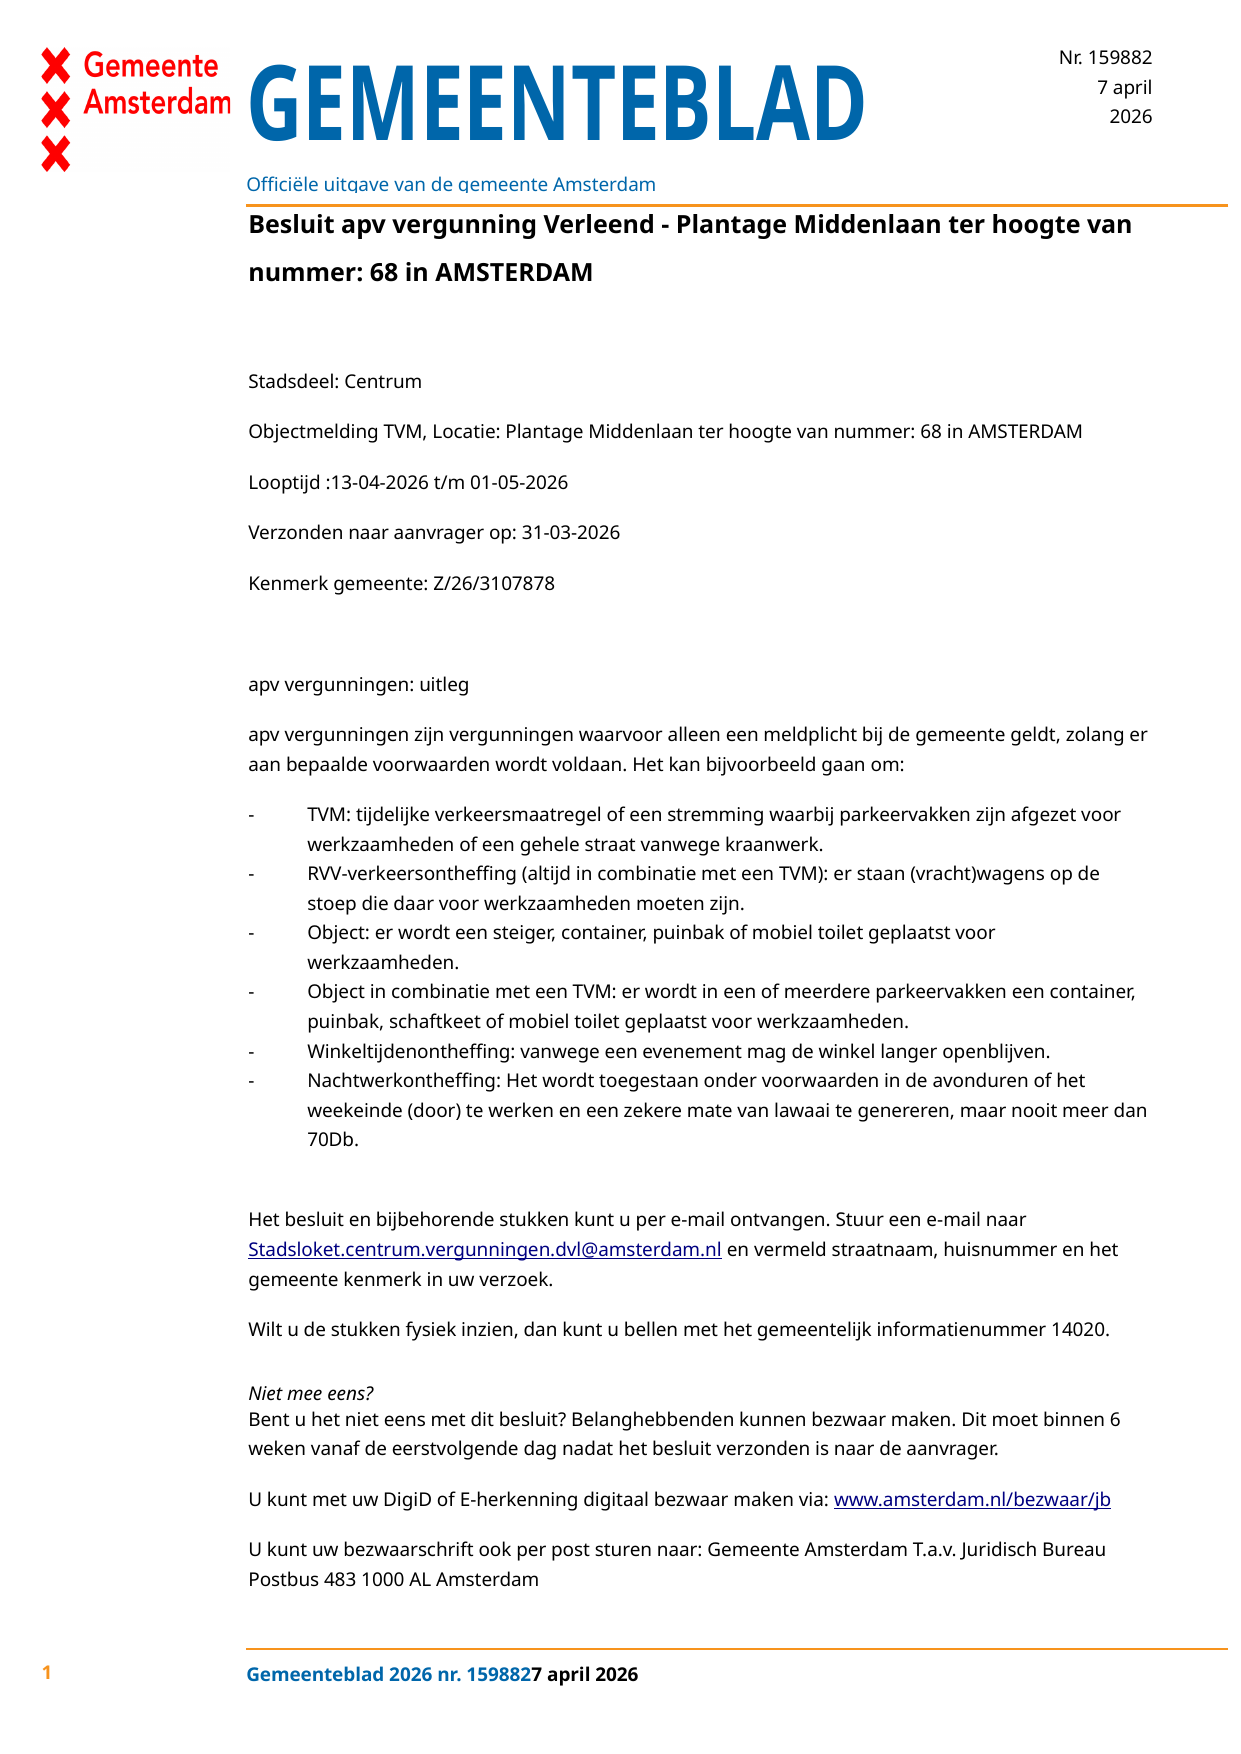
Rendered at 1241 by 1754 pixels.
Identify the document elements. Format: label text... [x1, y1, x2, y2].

picture [41, 47, 231, 172]
text Wilt u de stukken fysiek inzien, dan kunt u bellen met het gemeentelijk informatienummer 14020. [248, 1316, 1152, 1342]
text Objectmelding TVM, Locatie: Plantage Middenlaan ter hoogte van nummer: 68 in AMSTERDAM [248, 419, 1152, 444]
text Het besluit en bijbehorende stukken kunt u per e-mail ontvangen. Stuur een e-mail naar Stadsloket.centrum.vergunningen.dvl@amsterdam.nl en vermeld straatnaam, huisnummer en het gemeente kenmerk in uw verzoek. [248, 1207, 1152, 1292]
list RVV-verkeersontheffing (altijd in combinatie met een TVM): er staan (vracht)wagens op de stoep die daar voor werkzaamheden moeten zijn. [248, 860, 1152, 916]
text Bent u het niet eens met dit besluit? Belanghebbenden kunnen bezwaar maken. Dit moet binnen 6 weken vanaf de eerstvolgende dag nadat het besluit verzonden is naar de aanvrager. [248, 1406, 1152, 1461]
text apv vergunningen zijn vergunningen waarvoor alleen een meldplicht bij de gemeente geldt, zolang er aan bepaalde voorwaarden wordt voldaan. Het kan bijvoorbeeld gaan om: [248, 721, 1152, 777]
text U kunt met uw DigiD of E-herkenning digitaal bezwaar maken via: www.amsterdam.nl/bezwaar/jb [248, 1486, 1152, 1512]
text apv vergunningen: uitleg [248, 671, 1152, 697]
text Niet mee eens? [248, 1380, 1152, 1406]
text Verzonden naar aanvrager op: 31-03-2026 [248, 519, 1152, 545]
list TVM: tijdelijke verkeersmaatregel of een stremming waarbij parkeervakken zijn afgezet voor werkzaamheden of een gehele straat vanwege kraanwerk. [248, 801, 1152, 857]
list Nachtwerkontheffing: Het wordt toegestaan onder voorwaarden in de avonduren of het weekeinde (door) te werken en een zekere mate van lawaai te genereren, maar nooit meer dan 70Db. [248, 1067, 1152, 1152]
list Object: er wordt een steiger, container, puinbak of mobiel toilet geplaatst voor werkzaamheden. [248, 919, 1152, 975]
list Winkeltijdenontheffing: vanwege een evenement mag de winkel langer openblijven. [248, 1038, 1152, 1064]
text U kunt uw bezwaarschrift ook per post sturen naar: Gemeente Amsterdam T.a.v. Juridisch Bureau Postbus 483 1000 AL Amsterdam [248, 1536, 1152, 1592]
text Kenmerk gemeente: Z/26/3107878 [248, 570, 1152, 596]
text Besluit apv vergunning Verleend - Plantage Middenlaan ter hoogte van nummer: 68 in AMSTERDAM [248, 207, 1152, 288]
text Looptijd :13-04-2026 t/m 01-05-2026 [248, 469, 1152, 495]
list Object in combinatie met een TVM: er wordt in een of meerdere parkeervakken een container, puinbak, schaftkeet of mobiel toilet geplaatst voor werkzaamheden. [248, 979, 1152, 1034]
text Stadsdeel: Centrum [248, 368, 1152, 394]
